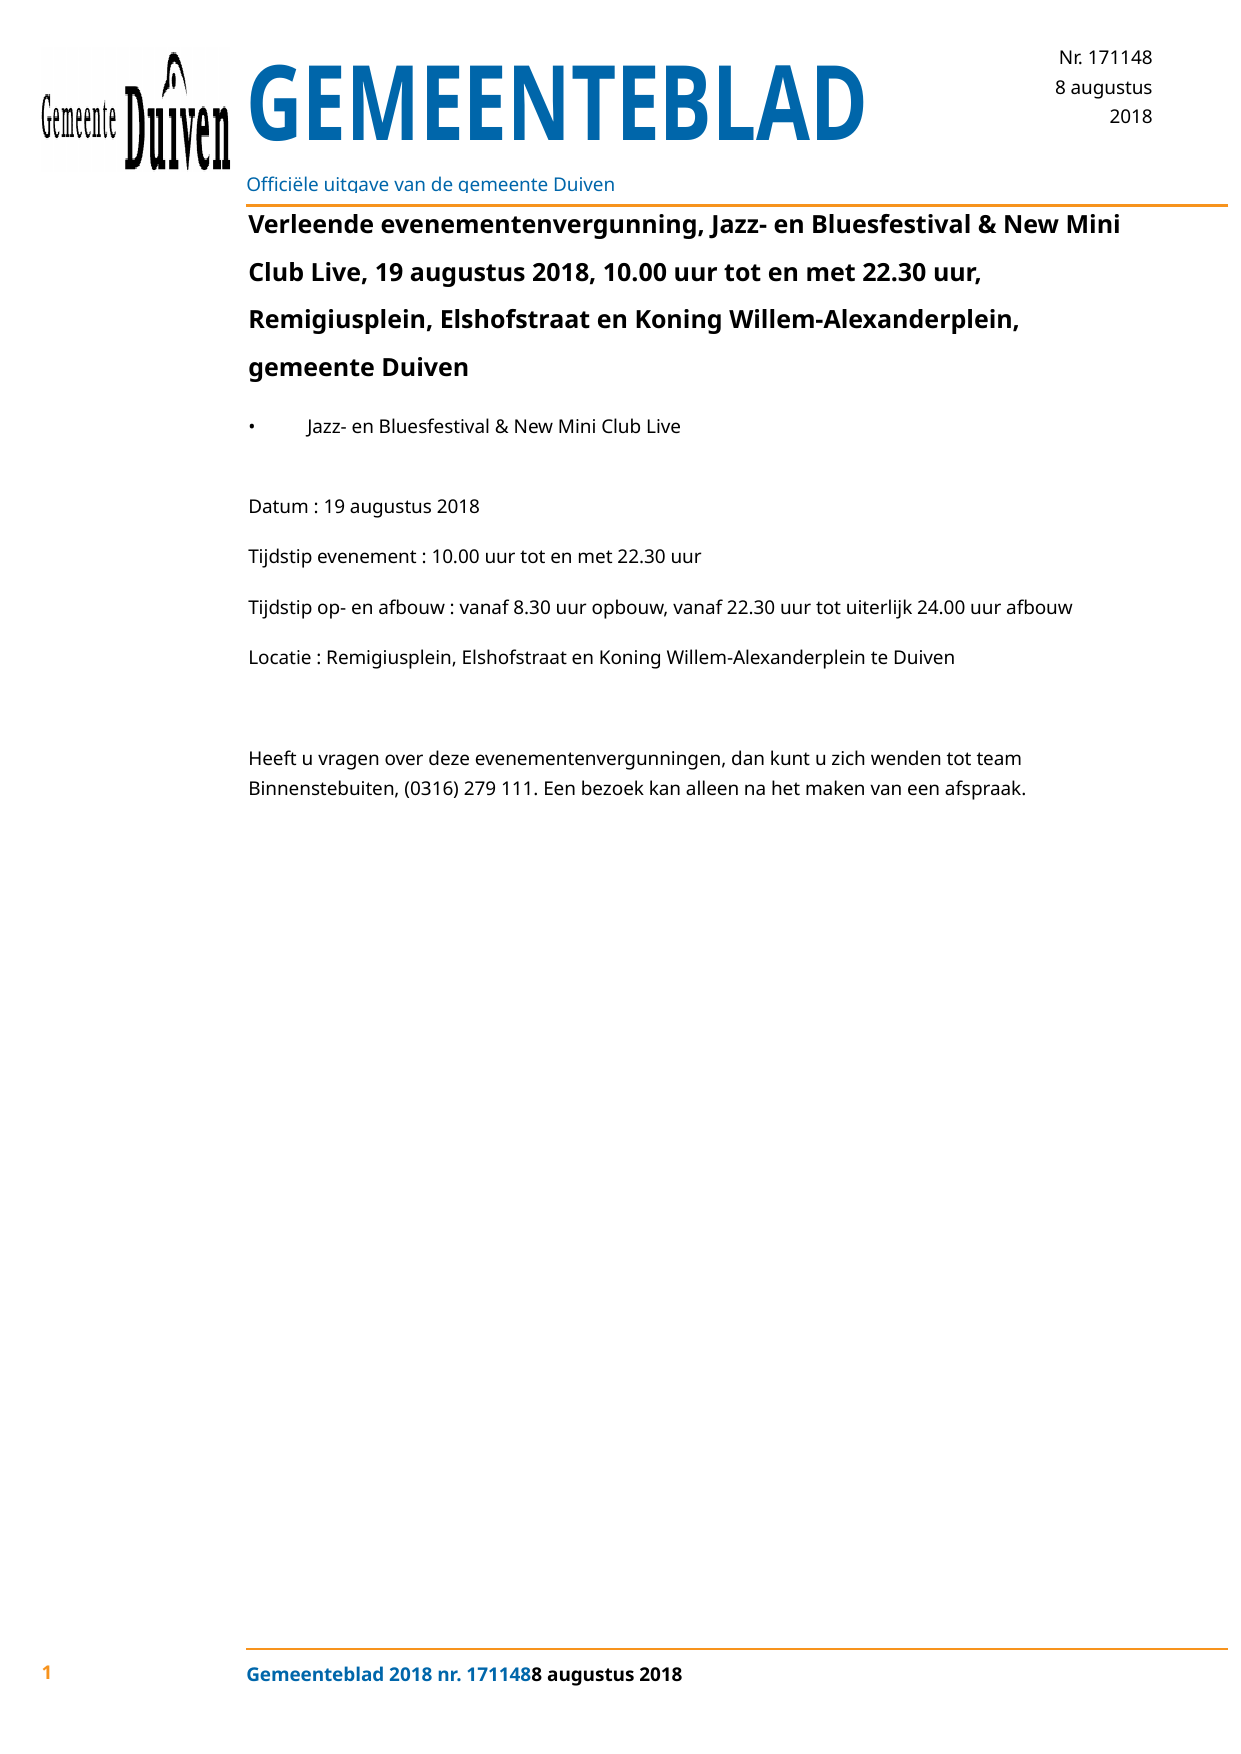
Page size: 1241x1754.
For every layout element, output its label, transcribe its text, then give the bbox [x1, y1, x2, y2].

text Locatie : Remigiusplein, Elshofstraat en Koning Willem-Alexanderplein te Duiven [248, 644, 1152, 670]
text Verleende evenementenvergunning, Jazz- en Bluesfestival & New Mini Club Live, 19 augustus 2018, 10.00 uur tot en met 22.30 uur, Remigiusplein, Elshofstraat en Koning Willem-Alexanderplein, gemeente Duiven [248, 207, 1152, 384]
picture [41, 47, 231, 172]
text Tijdstip op- en afbouw : vanaf 8.30 uur opbouw, vanaf 22.30 uur tot uiterlijk 24.00 uur afbouw [248, 594, 1152, 620]
text Datum : 19 augustus 2018 [248, 493, 1152, 519]
text Tijdstip evenement : 10.00 uur tot en met 22.30 uur [248, 543, 1152, 569]
list Jazz- en Bluesfestival & New Mini Club Live [248, 413, 1152, 439]
text Heeft u vragen over deze evenementenvergunningen, dan kunt u zich wenden tot team Binnenstebuiten, (0316) 279 111. Een bezoek kan alleen na het maken van een afspraak. [248, 745, 1152, 801]
